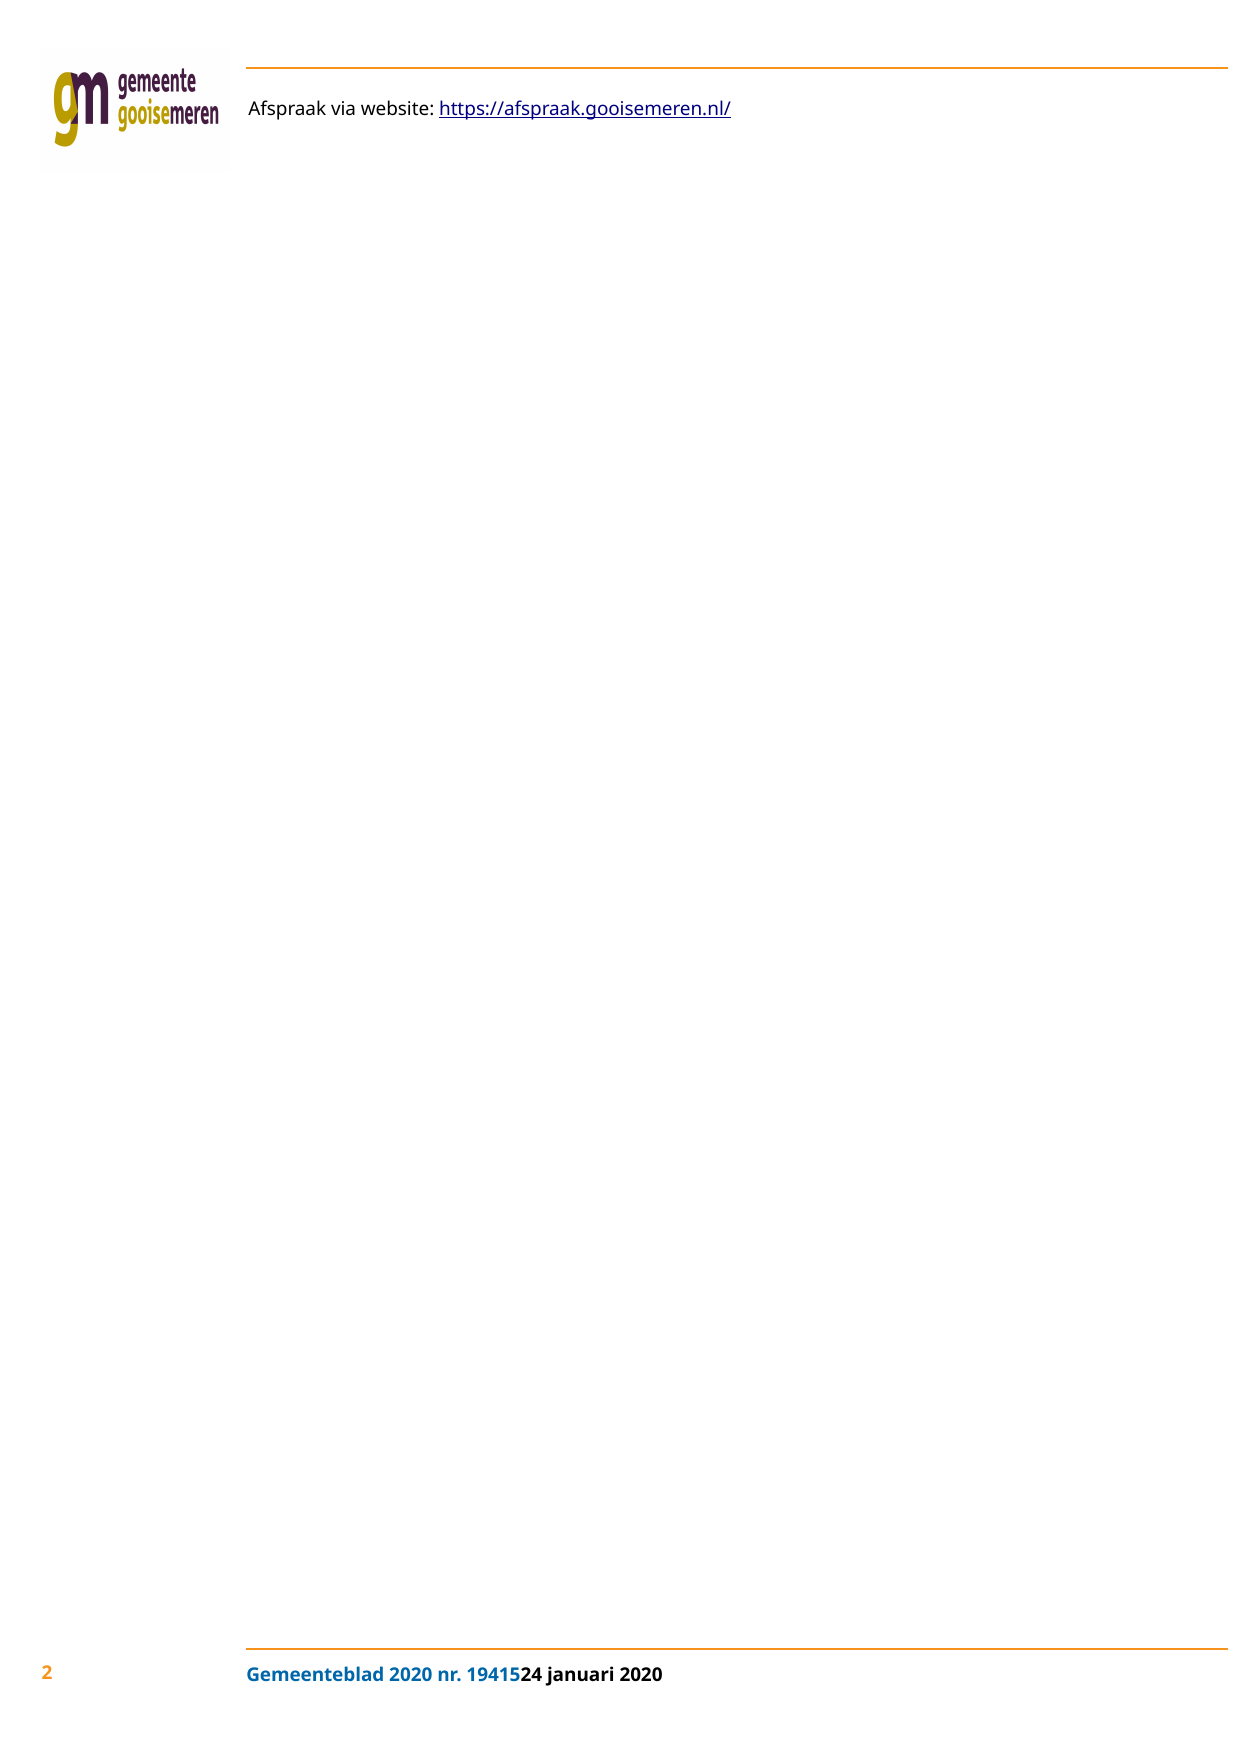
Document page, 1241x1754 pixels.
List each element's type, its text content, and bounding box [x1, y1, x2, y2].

text Afspraak via website: https://afspraak.gooisemeren.nl/ [248, 95, 1152, 121]
picture [41, 47, 231, 172]
